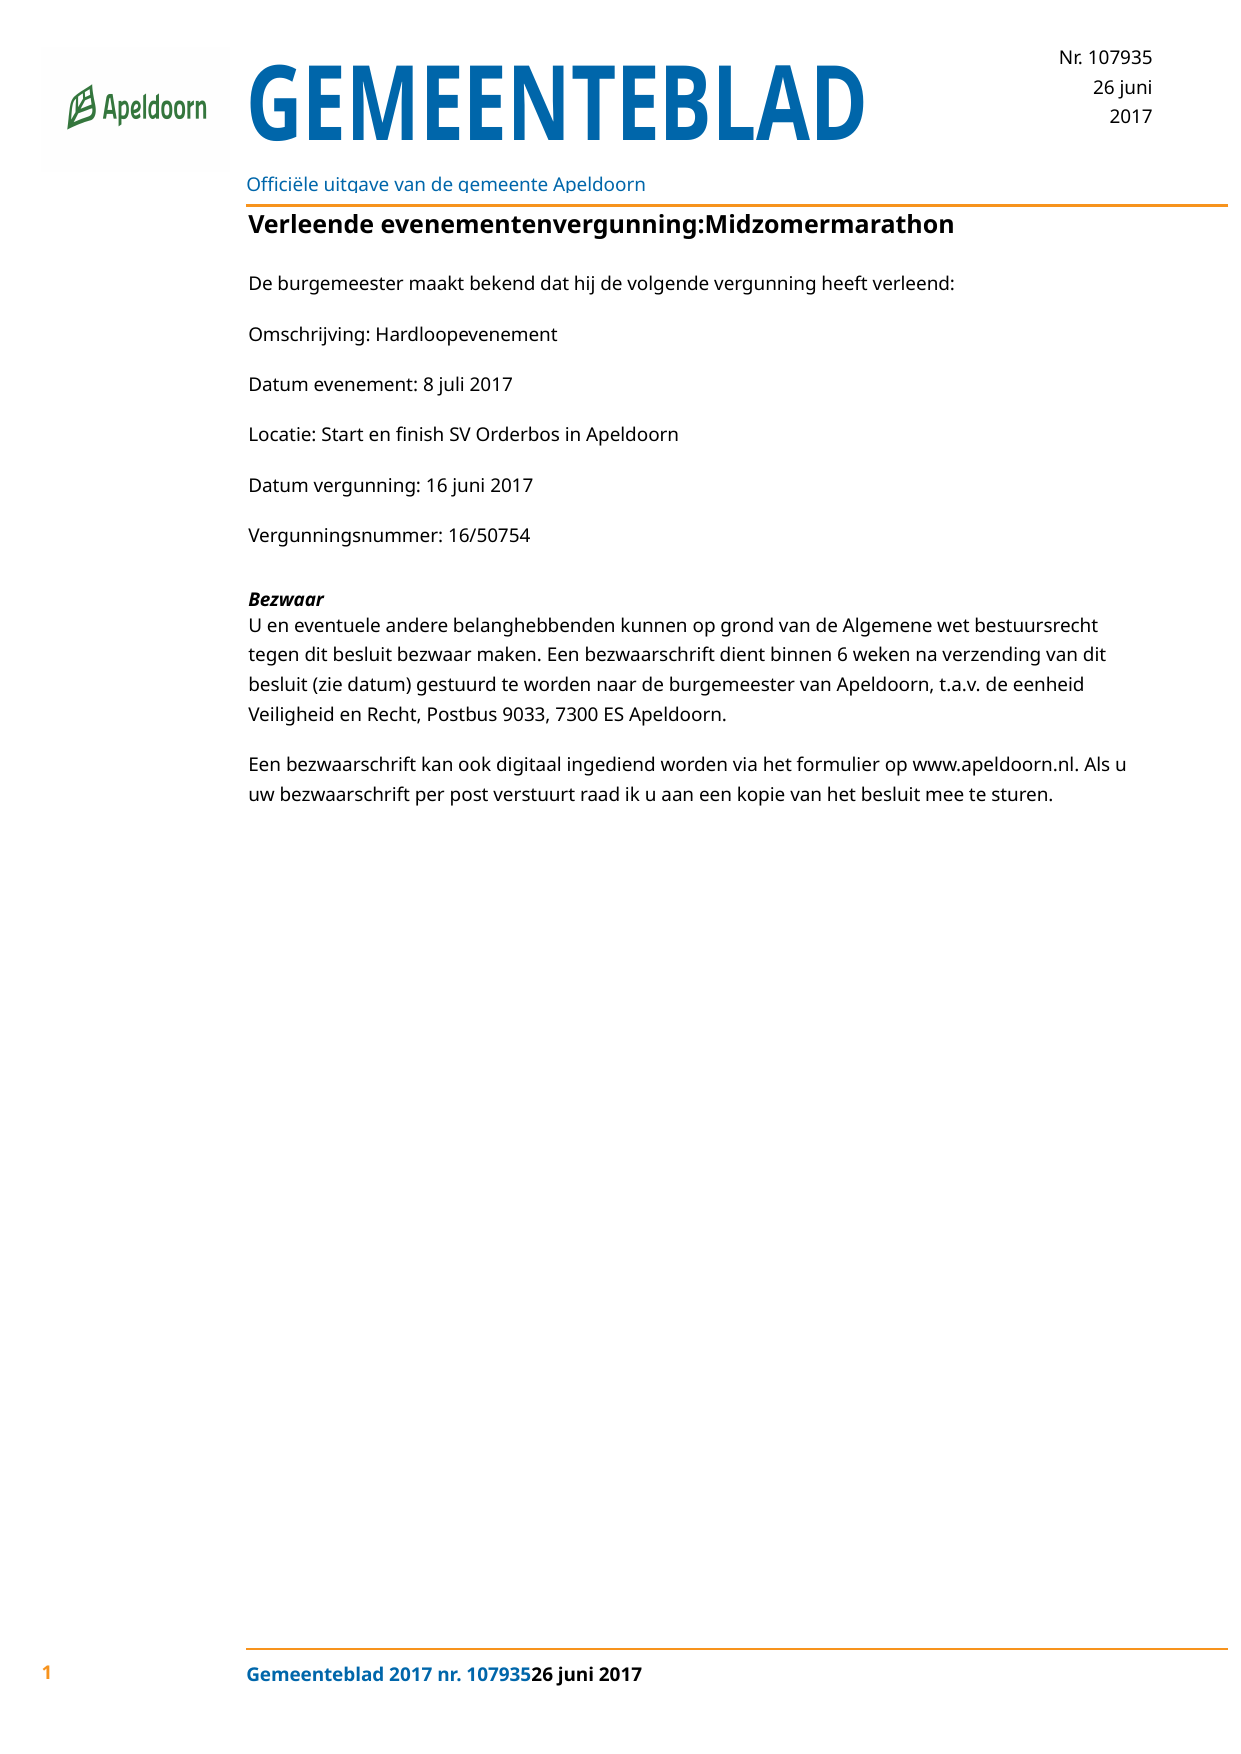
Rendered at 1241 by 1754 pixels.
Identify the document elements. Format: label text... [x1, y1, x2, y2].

text Datum vergunning: 16 juni 2017 [248, 472, 1152, 498]
picture [41, 47, 231, 172]
text Een bezwaarschrift kan ook digitaal ingediend worden via het formulier op www.apeldoorn.nl. Als u uw bezwaarschrift per post verstuurt raad ik u aan een kopie van het besluit mee te sturen. [248, 751, 1152, 807]
text De burgemeester maakt bekend dat hij de volgende vergunning heeft verleend: [248, 270, 1152, 296]
text Locatie: Start en finish SV Orderbos in Apeldoorn [248, 422, 1152, 447]
text Omschrijving: Hardloopevenement [248, 321, 1152, 346]
text Verleende evenementenvergunning:Midzomermarathon [248, 207, 1152, 241]
text Bezwaar [248, 586, 1152, 612]
text Datum evenement: 8 juli 2017 [248, 371, 1152, 397]
text U en eventuele andere belanghebbenden kunnen op grond van de Algemene wet bestuursrecht tegen dit besluit bezwaar maken. Een bezwaarschrift dient binnen 6 weken na verzending van dit besluit (zie datum) gestuurd te worden naar de burgemeester van Apeldoorn, t.a.v. de eenheid Veiligheid en Recht, Postbus 9033, 7300 ES Apeldoorn. [248, 612, 1152, 727]
text Vergunningsnummer: 16/50754 [248, 522, 1152, 548]
